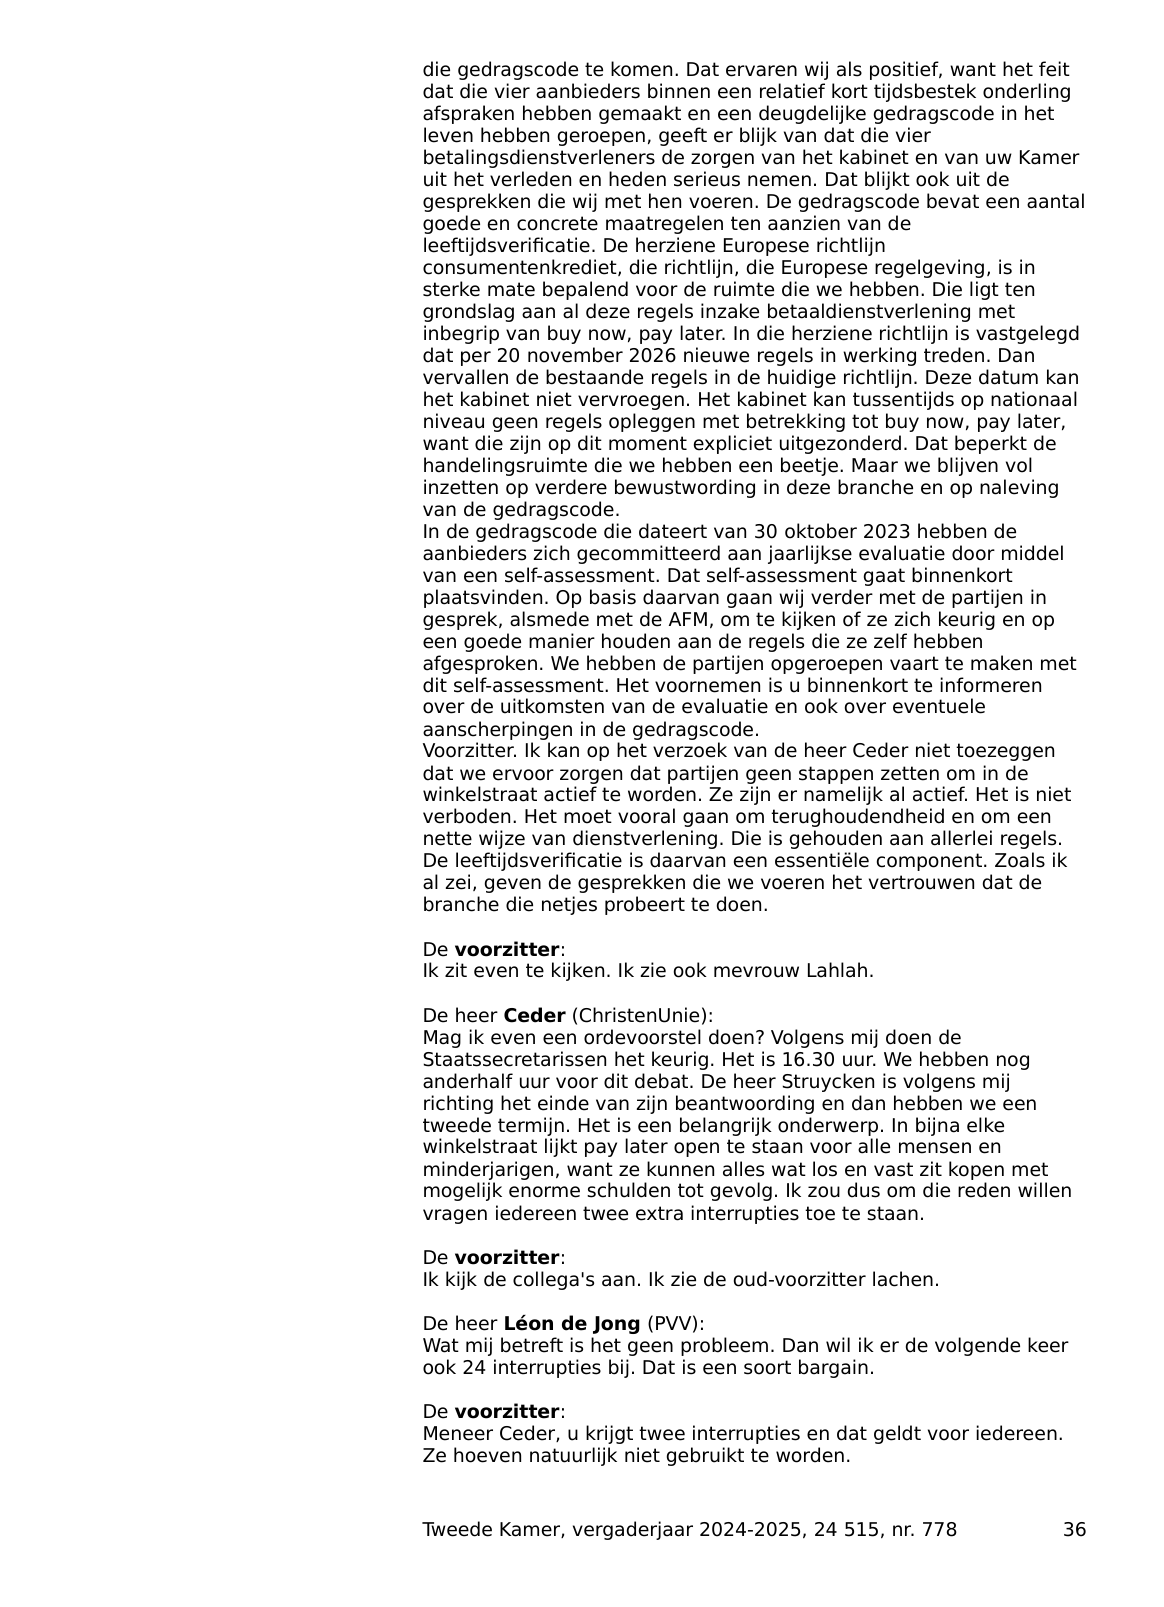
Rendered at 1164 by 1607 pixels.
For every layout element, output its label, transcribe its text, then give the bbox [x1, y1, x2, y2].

text De heer Ceder (ChristenUnie): [422, 1004, 1087, 1027]
text De voorzitter: [422, 1401, 1087, 1423]
text Mag ik even een ordevoorstel doen? Volgens mij doen de Staatssecretarissen het keurig. Het is 16.30 uur. We hebben nog anderhalf uur voor dit debat. De heer Struycken is volgens mij richting het einde van zijn beantwoording en dan hebben we een tweede termijn. Het is een belangrijk onderwerp. In bijna elke winkelstraat lijkt pay later open te staan voor alle mensen en minderjarigen, want ze kunnen alles wat los en vast zit kopen met mogelijk enorme schulden tot gevolg. Ik zou dus om die reden willen vragen iedereen twee extra interrupties toe te staan. [422, 1027, 1087, 1224]
text De heer Léon de Jong (PVV): [422, 1313, 1087, 1335]
text In de gedragscode die dateert van 30 oktober 2023 hebben de aanbieders zich gecommitteerd aan jaarlijkse evaluatie door middel van een self-assessment. Dat self-assessment gaat binnenkort plaatsvinden. Op basis daarvan gaan wij verder met de partijen in gesprek, alsmede met de AFM, om te kijken of ze zich keurig en op een goede manier houden aan de regels die ze zelf hebben afgesproken. We hebben de partijen opgeroepen vaart te maken met dit self-assessment. Het voornemen is u binnenkort te informeren over de uitkomsten van de evaluatie en ook over eventuele aanscherpingen in de gedragscode. [422, 521, 1087, 740]
text Voorzitter. Ik kan op het verzoek van de heer Ceder niet toezeggen dat we ervoor zorgen dat partijen geen stappen zetten om in de winkelstraat actief te worden. Ze zijn er namelijk al actief. Het is niet verboden. Het moet vooral gaan om terughoudendheid en om een nette wijze van dienstverlening. Die is gehouden aan allerlei regels. De leeftijdsverificatie is daarvan een essentiële component. Zoals ik al zei, geven de gesprekken die we voeren het vertrouwen dat de branche die netjes probeert te doen. [422, 740, 1087, 916]
text De voorzitter: [422, 938, 1087, 960]
text Wat mij betreft is het geen probleem. Dan wil ik er de volgende keer ook 24 interrupties bij. Dat is een soort bargain. [422, 1335, 1087, 1379]
text Ik zit even te kijken. Ik zie ook mevrouw Lahlah. [422, 960, 1087, 982]
text Ik kijk de collega's aan. Ik zie de oud-voorzitter lachen. [422, 1268, 1087, 1291]
text die gedragscode te komen. Dat ervaren wij als positief, want het feit dat die vier aanbieders binnen een relatief kort tijdsbestek onderling afspraken hebben gemaakt en een deugdelijke gedragscode in het leven hebben geroepen, geeft er blijk van dat die vier betalingsdienstverleners de zorgen van het kabinet en van uw Kamer uit het verleden en heden serieus nemen. Dat blijkt ook uit de gesprekken die wij met hen voeren. De gedragscode bevat een aantal goede en concrete maatregelen ten aanzien van de leeftijdsverificatie. De herziene Europese richtlijn consumentenkrediet, die richtlijn, die Europese regelgeving, is in sterke mate bepalend voor de ruimte die we hebben. Die ligt ten grondslag aan al deze regels inzake betaaldienstverlening met inbegrip van buy now, pay later. In die herziene richtlijn is vastgelegd dat per 20 november 2026 nieuwe regels in werking treden. Dan vervallen de bestaande regels in de huidige richtlijn. Deze datum kan het kabinet niet vervroegen. Het kabinet kan tussentijds op nationaal niveau geen regels opleggen met betrekking tot buy now, pay later, want die zijn op dit moment expliciet uitgezonderd. Dat beperkt de handelingsruimte die we hebben een beetje. Maar we blijven vol inzetten op verdere bewustwording in deze branche en op naleving van de gedragscode. [422, 59, 1087, 521]
text De voorzitter: [422, 1247, 1087, 1268]
text Meneer Ceder, u krijgt twee interrupties en dat geldt voor iedereen. Ze hoeven natuurlijk niet gebruikt te worden. [422, 1423, 1087, 1467]
